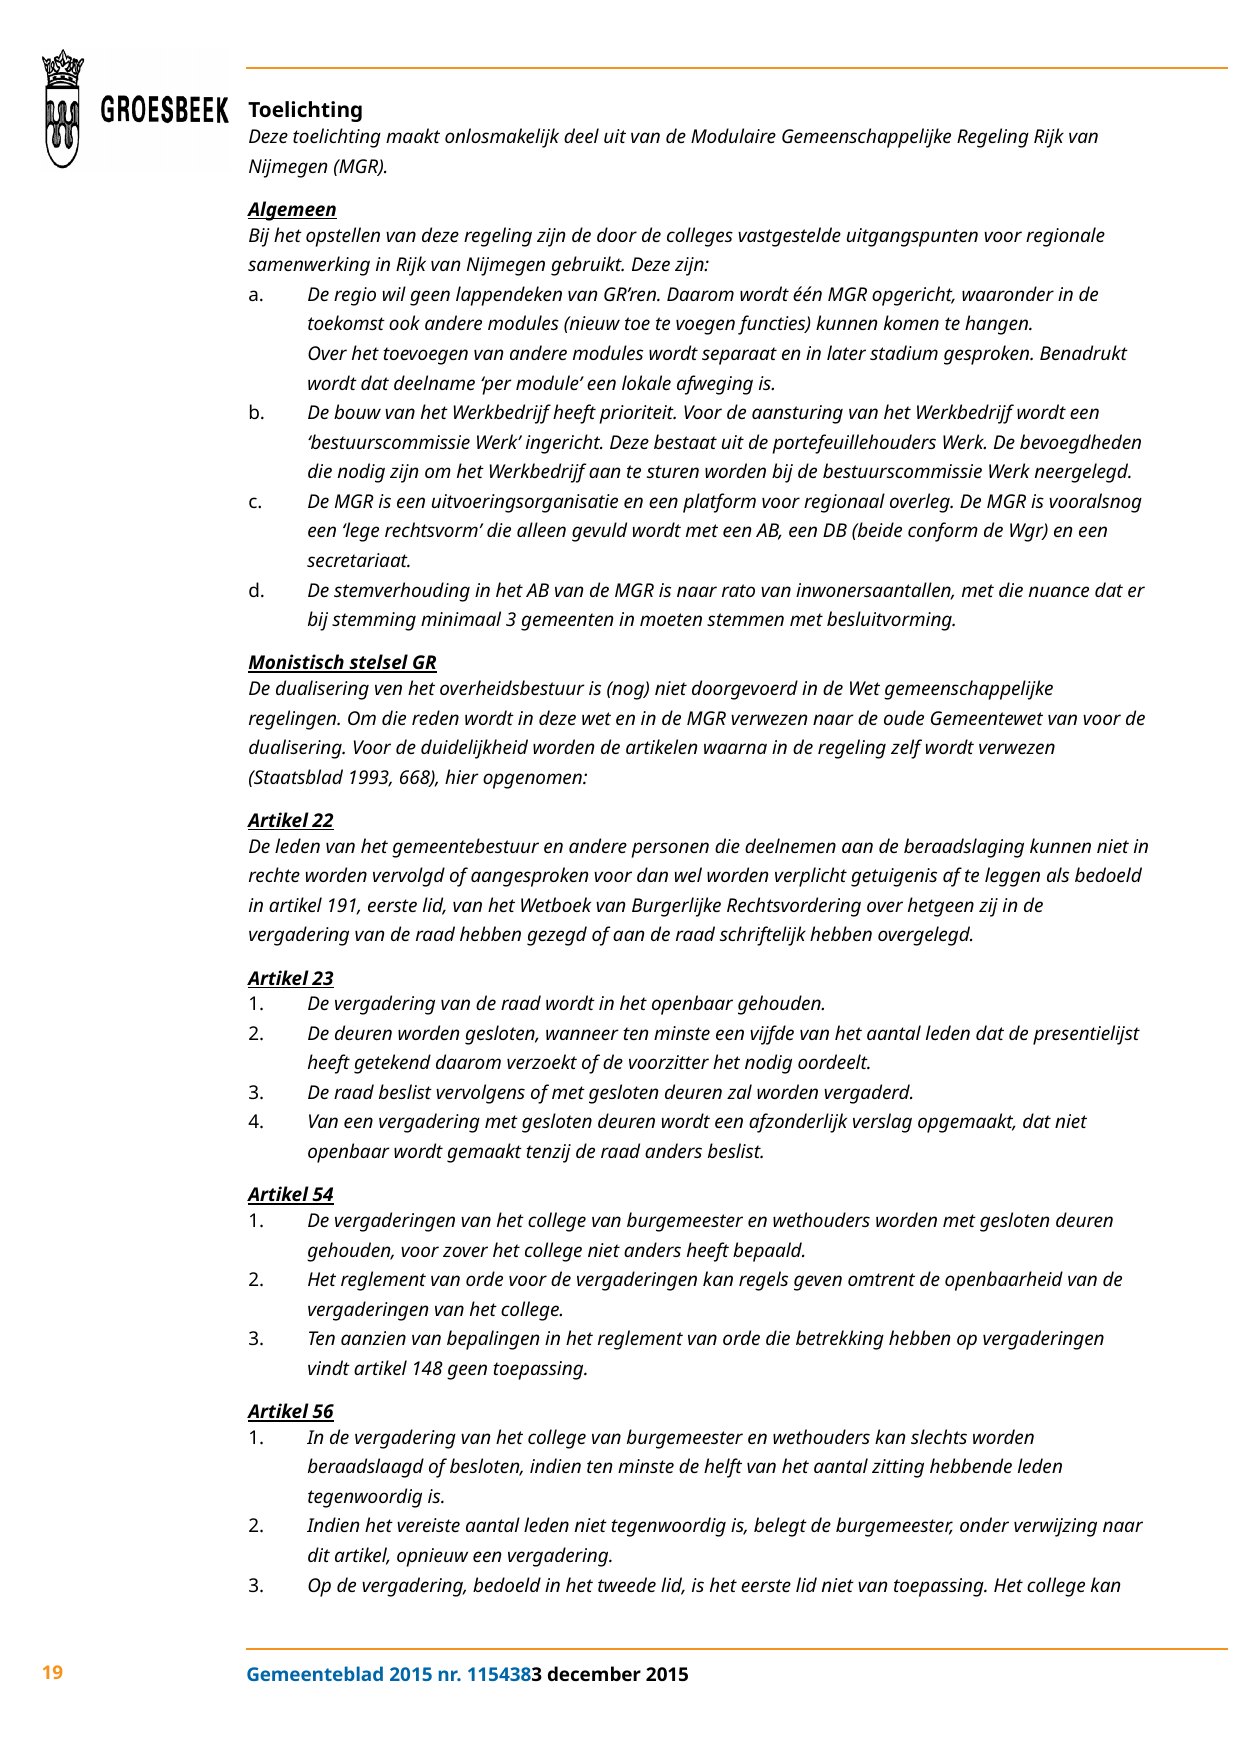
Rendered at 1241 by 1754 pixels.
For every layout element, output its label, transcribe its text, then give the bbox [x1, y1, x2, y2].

text Algemeen [248, 196, 1152, 222]
list De bouw van het Werkbedrijf heeft prioriteit. Voor de aansturing van het Werkbedrijf wordt een ‘bestuurscommissie Werk’ ingericht. Deze bestaat uit de portefeuillehouders Werk. De bevoegdheden die nodig zijn om het Werkbedrijf aan te sturen worden bij de bestuurscommissie Werk neergelegd. [248, 399, 1152, 484]
list De regio wil geen lappendeken van GR’ren. Daarom wordt één MGR opgericht, waaronder in de toekomst ook andere modules (nieuw toe te voegen functies) kunnen komen te hangen. [248, 281, 1152, 336]
list De MGR is een uitvoeringsorganisatie en een platform voor regionaal overleg. De MGR is vooralsnog een ‘lege rechtsvorm’ die alleen gevuld wordt met een AB, een DB (beide conform de Wgr) en een secretariaat. [248, 488, 1152, 573]
list De deuren worden gesloten, wanneer ten minste een vijfde van het aantal leden dat de presentielijst heeft getekend daarom verzoekt of de voorzitter het nodig oordeelt. [248, 1020, 1152, 1075]
list Op de vergadering, bedoeld in het tweede lid, is het eerste lid niet van toepassing. Het college kan [248, 1572, 1152, 1598]
text Artikel 22 [248, 807, 1152, 833]
list De vergadering van de raad wordt in het openbaar gehouden. [248, 990, 1152, 1016]
list In de vergadering van het college van burgemeester en wethouders kan slechts worden beraadslaagd of besloten, indien ten minste de helft van het aantal zitting hebbende leden tegenwoordig is. [248, 1424, 1152, 1509]
list Ten aanzien van bepalingen in het reglement van orde die betrekking hebben op vergaderingen vindt artikel 148 geen toepassing. [248, 1326, 1152, 1381]
list De raad beslist vervolgens of met gesloten deuren zal worden vergaderd. [248, 1079, 1152, 1105]
text Artikel 54 [248, 1181, 1152, 1207]
text Artikel 56 [248, 1398, 1152, 1424]
text Toelichting [248, 95, 1152, 123]
text De leden van het gemeentebestuur en andere personen die deelnemen aan de beraadslaging kunnen niet in rechte worden vervolgd of aangesproken voor dan wel worden verplicht getuigenis af te leggen als bedoeld in artikel 191, eerste lid, van het Wetboek van Burgerlijke Rechtsvordering over hetgeen zij in de vergadering van de raad hebben gezegd of aan de raad schriftelijk hebben overgelegd. [248, 833, 1152, 947]
list Indien het vereiste aantal leden niet tegenwoordig is, belegt de burgemeester, onder verwijzing naar dit artikel, opnieuw een vergadering. [248, 1513, 1152, 1568]
list Het reglement van orde voor de vergaderingen kan regels geven omtrent de openbaarheid van de vergaderingen van het college. [248, 1266, 1152, 1322]
text Monistisch stelsel GR [248, 649, 1152, 675]
list Van een vergadering met gesloten deuren wordt een afzonderlijk verslag opgemaakt, dat niet openbaar wordt gemaakt tenzij de raad anders beslist. [248, 1109, 1152, 1164]
text Artikel 23 [248, 965, 1152, 990]
text De dualisering ven het overheidsbestuur is (nog) niet doorgevoerd in de Wet gemeenschappelijke regelingen. Om die reden wordt in deze wet en in de MGR verwezen naar de oude Gemeentewet van voor de dualisering. Voor de duidelijkheid worden de artikelen waarna in de regeling zelf wordt verwezen (Staatsblad 1993, 668), hier opgenomen: [248, 675, 1152, 790]
text Deze toelichting maakt onlosmakelijk deel uit van de Modulaire Gemeenschappelijke Regeling Rijk van Nijmegen (MGR). [248, 123, 1152, 179]
text Bij het opstellen van deze regeling zijn de door de colleges vastgestelde uitgangspunten voor regionale samenwerking in Rijk van Nijmegen gebruikt. Deze zijn: [248, 222, 1152, 277]
picture [41, 47, 231, 172]
list De vergaderingen van het college van burgemeester en wethouders worden met gesloten deuren gehouden, voor zover het college niet anders heeft bepaald. [248, 1207, 1152, 1262]
list Over het toevoegen van andere modules wordt separaat en in later stadium gesproken. Benadrukt wordt dat deelname ‘per module’ een lokale afweging is. [248, 340, 1152, 395]
list De stemverhouding in het AB van de MGR is naar rato van inwonersaantallen, met die nuance dat er bij stemming minimaal 3 gemeenten in moeten stemmen met besluitvorming. [248, 577, 1152, 632]
